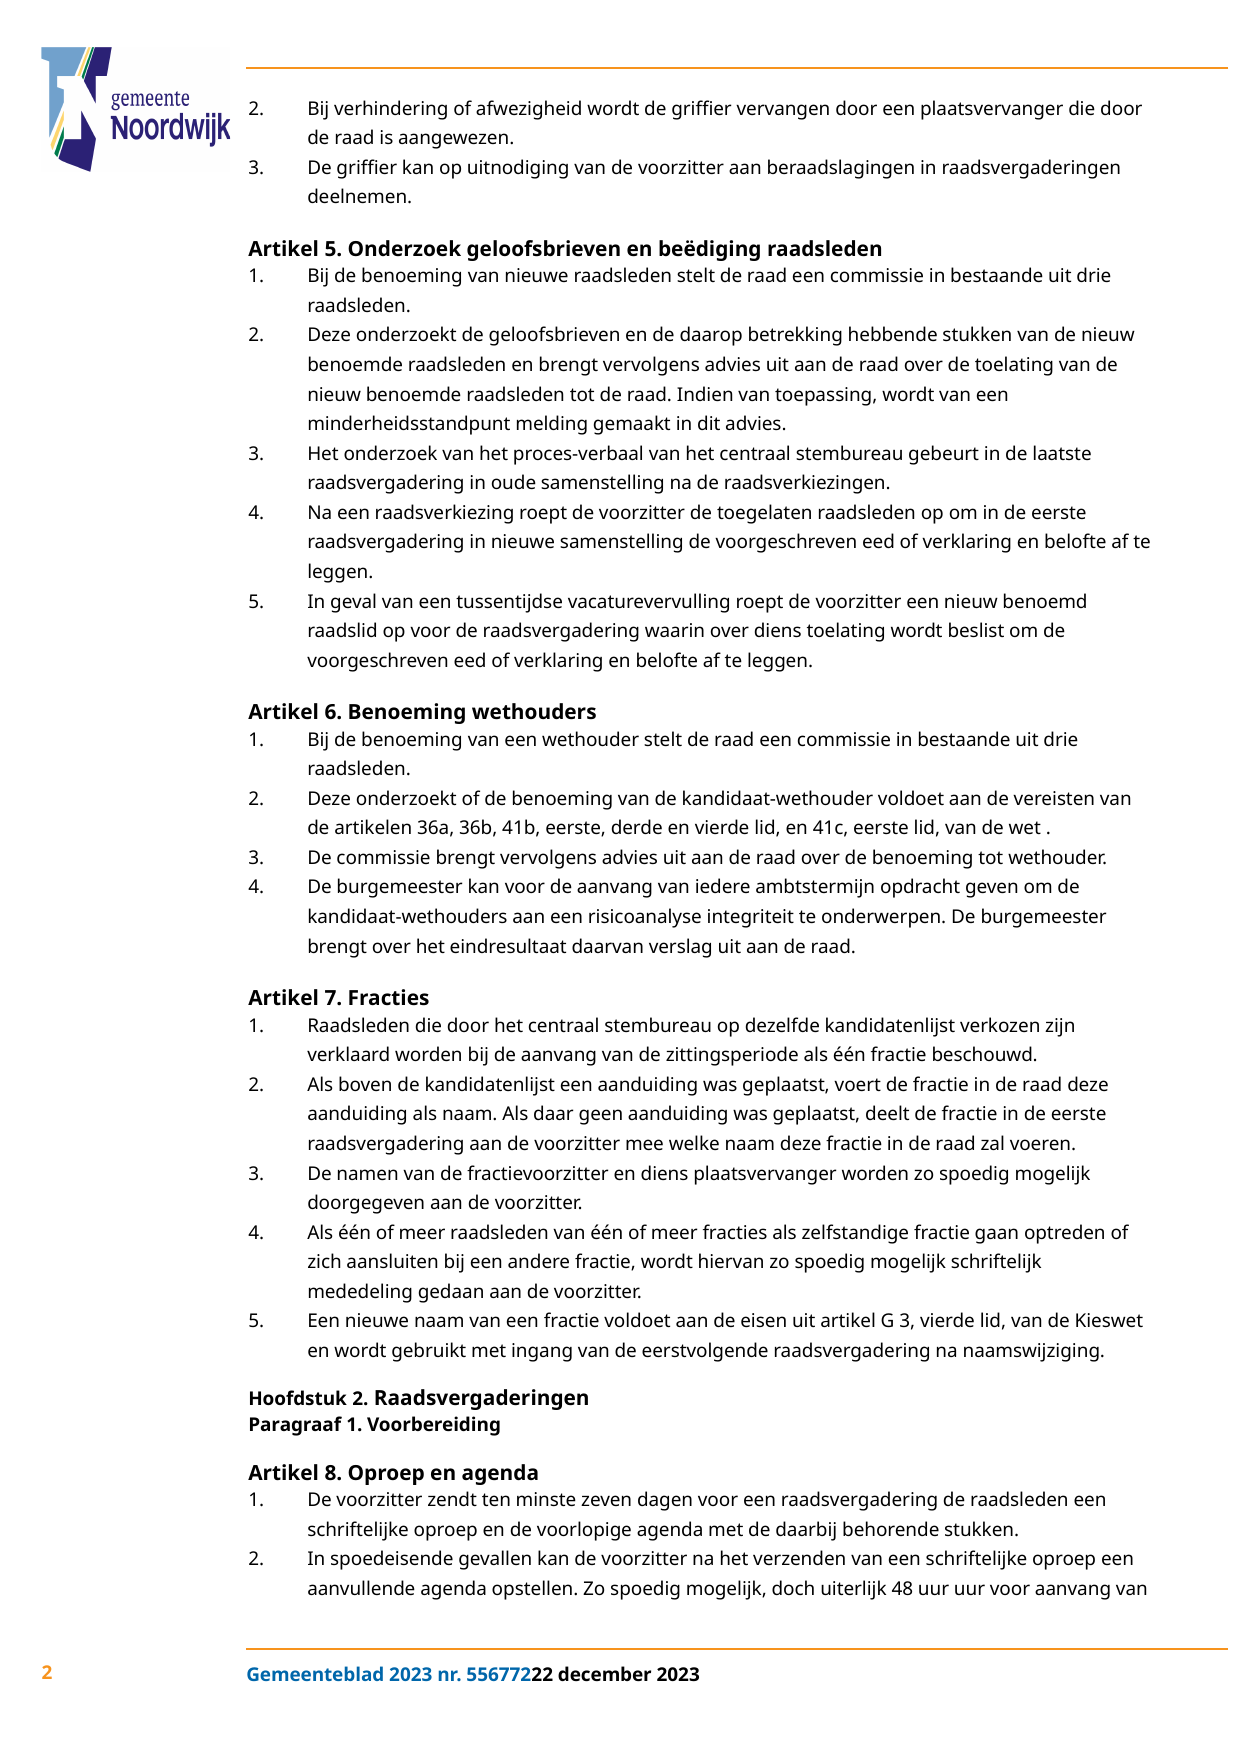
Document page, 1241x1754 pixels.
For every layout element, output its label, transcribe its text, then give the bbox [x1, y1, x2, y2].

list De commissie brengt vervolgens advies uit aan de raad over de benoeming tot wethouder. [248, 844, 1152, 870]
list Het onderzoek van het proces-verbaal van het centraal stembureau gebeurt in de laatste raadsvergadering in oude samenstelling na de raadsverkiezingen. [248, 440, 1152, 495]
list Bij verhindering of afwezigheid wordt de griffier vervangen door een plaatsvervanger die door de raad is aangewezen. [248, 95, 1152, 150]
list Bij de benoeming van een wethouder stelt de raad een commissie in bestaande uit drie raadsleden. [248, 726, 1152, 781]
text Artikel 8. Oproep en agenda [248, 1458, 1152, 1486]
list Een nieuwe naam van een fractie voldoet aan de eisen uit artikel G 3, vierde lid, van de Kieswet en wordt gebruikt met ingang van de eerstvolgende raadsvergadering na naamswijziging. [248, 1308, 1152, 1363]
picture [41, 47, 231, 172]
list De namen van de fractievoorzitter en diens plaatsvervanger worden zo spoedig mogelijk doorgegeven aan de voorzitter. [248, 1160, 1152, 1215]
list Na een raadsverkiezing roept de voorzitter de toegelaten raadsleden op om in de eerste raadsvergadering in nieuwe samenstelling de voorgeschreven eed of verklaring en belofte af te leggen. [248, 499, 1152, 584]
list Als boven de kandidatenlijst een aanduiding was geplaatst, voert de fractie in de raad deze aanduiding als naam. Als daar geen aanduiding was geplaatst, deelt de fractie in de eerste raadsvergadering aan de voorzitter mee welke naam deze fractie in de raad zal voeren. [248, 1071, 1152, 1156]
text Artikel 6. Benoeming wethouders [248, 697, 1152, 726]
list Als één of meer raadsleden van één of meer fracties als zelfstandige fractie gaan optreden of zich aansluiten bij een andere fractie, wordt hiervan zo spoedig mogelijk schriftelijk mededeling gedaan aan de voorzitter. [248, 1219, 1152, 1304]
list De burgemeester kan voor de aanvang van iedere ambtstermijn opdracht geven om de kandidaat-wethouders aan een risicoanalyse integriteit te onderwerpen. De burgemeester brengt over het eindresultaat daarvan verslag uit aan de raad. [248, 874, 1152, 959]
text Paragraaf 1. Voorbereiding [248, 1411, 1152, 1437]
list In geval van een tussentijdse vacaturevervulling roept de voorzitter een nieuw benoemd raadslid op voor de raadsvergadering waarin over diens toelating wordt beslist om de voorgeschreven eed of verklaring en belofte af te leggen. [248, 588, 1152, 673]
text Artikel 7. Fracties [248, 983, 1152, 1012]
text Hoofdstuk 2. Raadsvergaderingen [248, 1383, 1152, 1411]
text Artikel 5. Onderzoek geloofsbrieven en beëdiging raadsleden [248, 234, 1152, 262]
list Raadsleden die door het centraal stembureau op dezelfde kandidatenlijst verkozen zijn verklaard worden bij de aanvang van de zittingsperiode als één fractie beschouwd. [248, 1012, 1152, 1067]
list De griffier kan op uitnodiging van de voorzitter aan beraadslagingen in raadsvergaderingen deelnemen. [248, 154, 1152, 209]
list Deze onderzoekt de geloofsbrieven en de daarop betrekking hebbende stukken van de nieuw benoemde raadsleden en brengt vervolgens advies uit aan de raad over de toelating van de nieuw benoemde raadsleden tot de raad. Indien van toepassing, wordt van een minderheidsstandpunt melding gemaakt in dit advies. [248, 322, 1152, 436]
list In spoedeisende gevallen kan de voorzitter na het verzenden van een schriftelijke oproep een aanvullende agenda opstellen. Zo spoedig mogelijk, doch uiterlijk 48 uur uur voor aanvang van [248, 1545, 1152, 1601]
list Bij de benoeming van nieuwe raadsleden stelt de raad een commissie in bestaande uit drie raadsleden. [248, 262, 1152, 318]
list De voorzitter zendt ten minste zeven dagen voor een raadsvergadering de raadsleden een schriftelijke oproep en de voorlopige agenda met de daarbij behorende stukken. [248, 1486, 1152, 1542]
list Deze onderzoekt of de benoeming van de kandidaat-wethouder voldoet aan de vereisten van de artikelen 36a, 36b, 41b, eerste, derde en vierde lid, en 41c, eerste lid, van de wet . [248, 785, 1152, 840]
